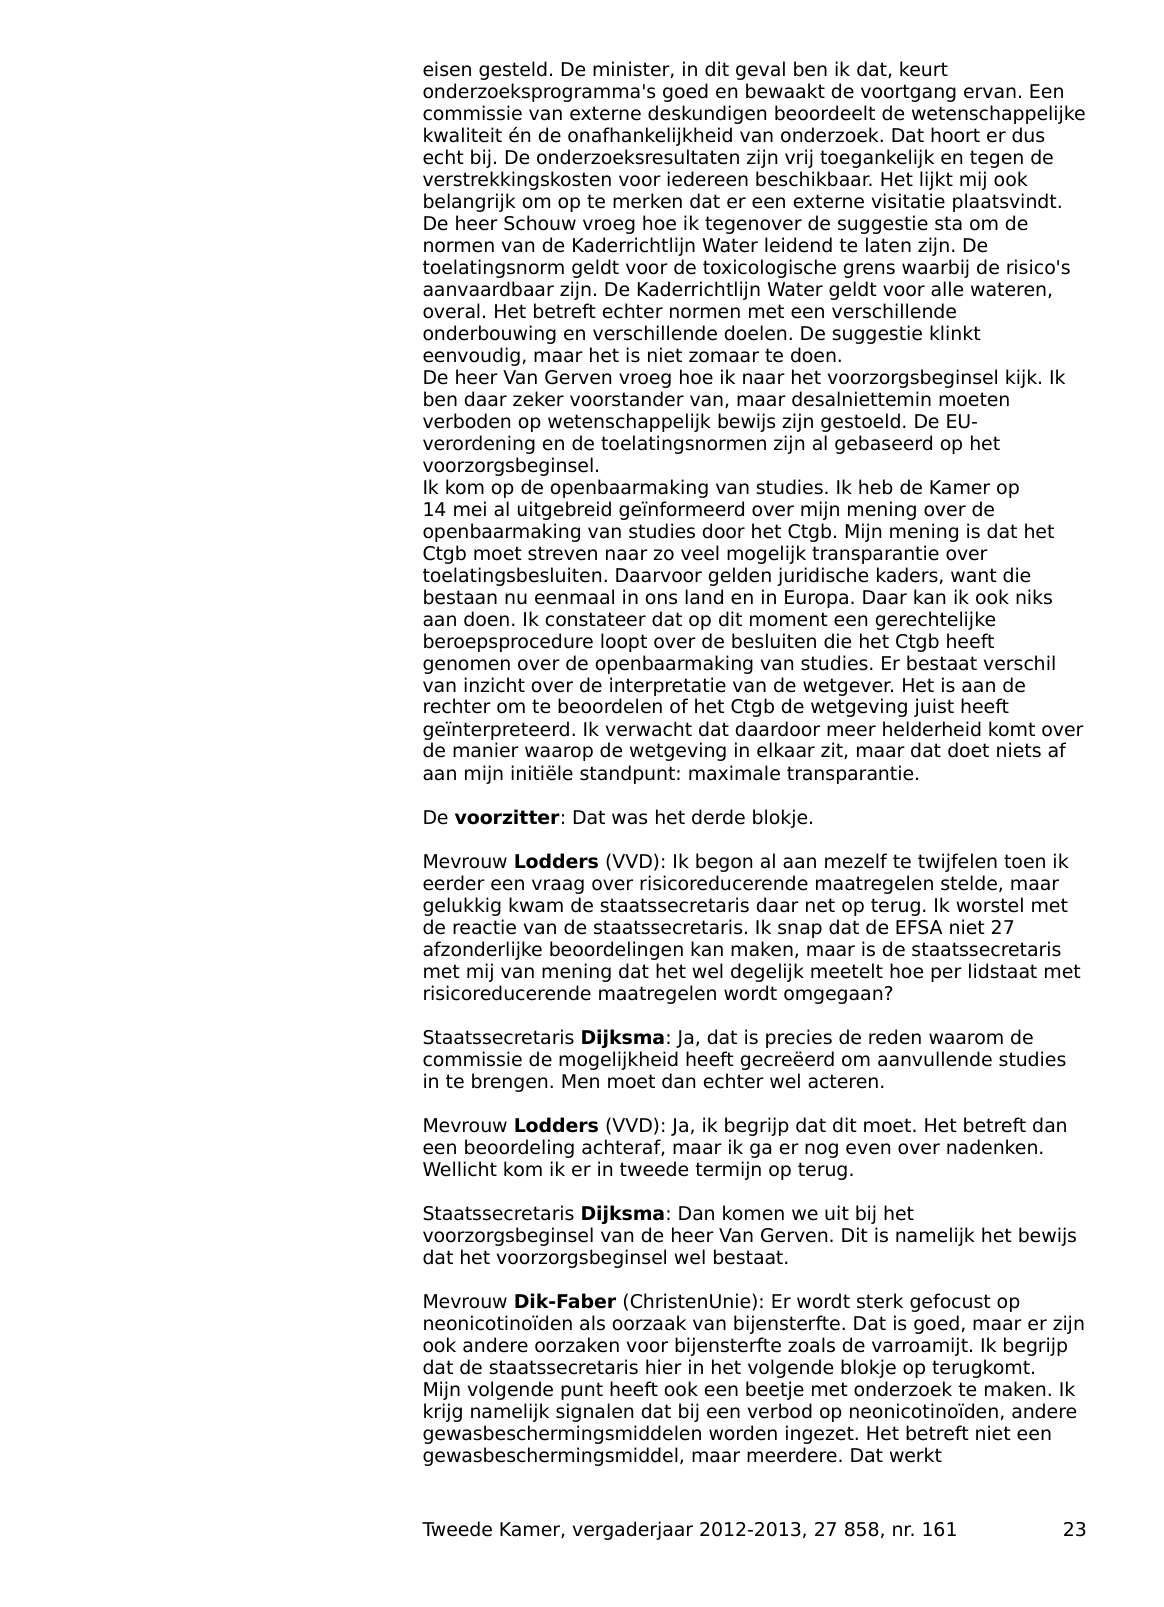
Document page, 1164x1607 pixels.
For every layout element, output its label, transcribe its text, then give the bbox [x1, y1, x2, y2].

text Mevrouw Lodders (VVD): Ik begon al aan mezelf te twijfelen toen ik eerder een vraag over risicoreducerende maatregelen stelde, maar gelukkig kwam de staatssecretaris daar net op terug. Ik worstel met de reactie van de staatssecretaris. Ik snap dat de EFSA niet 27 afzonderlijke beoordelingen kan maken, maar is de staatssecretaris met mij van mening dat het wel degelijk meetelt hoe per lidstaat met risicoreducerende maatregelen wordt omgegaan? [422, 851, 1087, 1004]
text Staatssecretaris Dijksma: Dan komen we uit bij het voorzorgsbeginsel van de heer Van Gerven. Dit is namelijk het bewijs dat het voorzorgsbeginsel wel bestaat. [422, 1203, 1087, 1269]
text Mijn volgende punt heeft ook een beetje met onderzoek te maken. Ik krijg namelijk signalen dat bij een verbod op neonicotinoïden, andere gewasbeschermingsmiddelen worden ingezet. Het betreft niet een gewasbeschermingsmiddel, maar meerdere. Dat werkt [422, 1379, 1087, 1467]
text De heer Schouw vroeg hoe ik tegenover de suggestie sta om de normen van de Kaderrichtlijn Water leidend te laten zijn. De toelatingsnorm geldt voor de toxicologische grens waarbij de risico's aanvaardbaar zijn. De Kaderrichtlijn Water geldt voor alle wateren, overal. Het betreft echter normen met een verschillende onderbouwing en verschillende doelen. De suggestie klinkt eenvoudig, maar het is niet zomaar te doen. [422, 213, 1087, 367]
text Ik kom op de openbaarmaking van studies. Ik heb de Kamer op 14 mei al uitgebreid geïnformeerd over mijn mening over de openbaarmaking van studies door het Ctgb. Mijn mening is dat het Ctgb moet streven naar zo veel mogelijk transparantie over toelatingsbesluiten. Daarvoor gelden juridische kaders, want die bestaan nu eenmaal in ons land en in Europa. Daar kan ik ook niks aan doen. Ik constateer dat op dit moment een gerechtelijke beroepsprocedure loopt over de besluiten die het Ctgb heeft genomen over de openbaarmaking van studies. Er bestaat verschil van inzicht over de interpretatie van de wetgever. Het is aan de rechter om te beoordelen of het Ctgb de wetgeving juist heeft geïnterpreteerd. Ik verwacht dat daardoor meer helderheid komt over de manier waarop de wetgeving in elkaar zit, maar dat doet niets af aan mijn initiële standpunt: maximale transparantie. [422, 477, 1087, 784]
text De heer Van Gerven vroeg hoe ik naar het voorzorgsbeginsel kijk. Ik ben daar zeker voorstander van, maar desalniettemin moeten verboden op wetenschappelijk bewijs zijn gestoeld. De EU-verordening en de toelatingsnormen zijn al gebaseerd op het voorzorgsbeginsel. [422, 367, 1087, 477]
text Staatssecretaris Dijksma: Ja, dat is precies de reden waarom de commissie de mogelijkheid heeft gecreëerd om aanvullende studies in te brengen. Men moet dan echter wel acteren. [422, 1027, 1087, 1093]
text Mevrouw Dik-Faber (ChristenUnie): Er wordt sterk gefocust op neonicotinoïden als oorzaak van bijensterfte. Dat is goed, maar er zijn ook andere oorzaken voor bijensterfte zoals de varroamijt. Ik begrijp dat de staatssecretaris hier in het volgende blokje op terugkomt. [422, 1291, 1087, 1379]
text Mevrouw Lodders (VVD): Ja, ik begrijp dat dit moet. Het betreft dan een beoordeling achteraf, maar ik ga er nog even over nadenken. Wellicht kom ik er in tweede termijn op terug. [422, 1115, 1087, 1181]
text eisen gesteld. De minister, in dit geval ben ik dat, keurt onderzoeksprogramma's goed en bewaakt de voortgang ervan. Een commissie van externe deskundigen beoordeelt de wetenschappelijke kwaliteit én de onafhankelijkheid van onderzoek. Dat hoort er dus echt bij. De onderzoeksresultaten zijn vrij toegankelijk en tegen de verstrekkingskosten voor iedereen beschikbaar. Het lijkt mij ook belangrijk om op te merken dat er een externe visitatie plaatsvindt. [422, 59, 1087, 213]
text De voorzitter: Dat was het derde blokje. [422, 807, 1087, 828]
